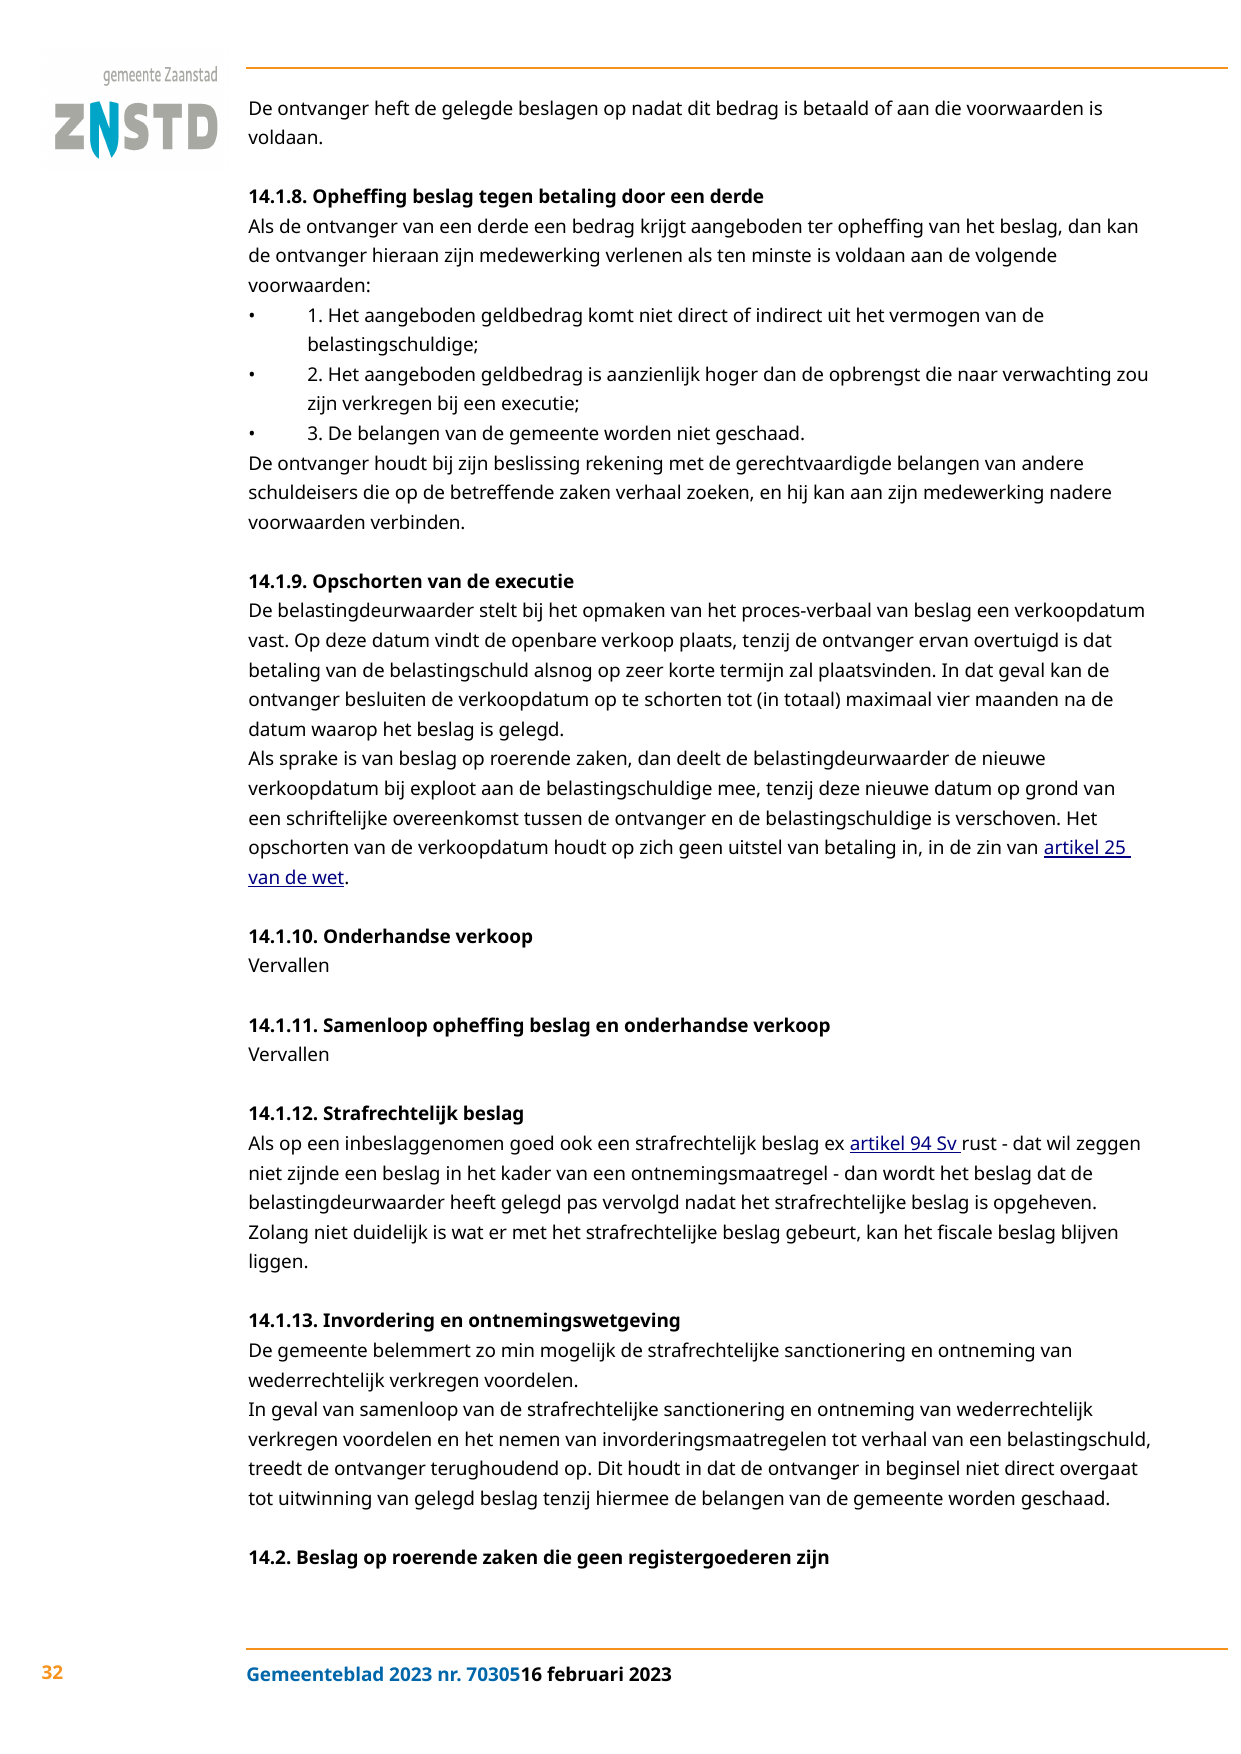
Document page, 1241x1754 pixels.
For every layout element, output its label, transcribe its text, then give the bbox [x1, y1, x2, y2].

text Vervallen [248, 953, 1152, 978]
text Zolang niet duidelijk is wat er met het strafrechtelijke beslag gebeurt, kan het fiscale beslag blijven liggen. [248, 1219, 1152, 1274]
text 14.1.13. Invordering en ontnemingswetgeving [248, 1308, 1152, 1333]
text De gemeente belemmert zo min mogelijk de strafrechtelijke sanctionering en ontneming van wederrechtelijk verkregen voordelen. [248, 1337, 1152, 1393]
text 14.1.9. Opschorten van de executie [248, 568, 1152, 594]
text 14.1.12. Strafrechtelijk beslag [248, 1101, 1152, 1126]
list 2. Het aangeboden geldbedrag is aanzienlijk hoger dan de opbrengst die naar verwachting zou zijn verkregen bij een executie; [248, 361, 1152, 416]
text 14.1.10. Onderhandse verkoop [248, 923, 1152, 949]
list 3. De belangen van de gemeente worden niet geschaad. [248, 420, 1152, 446]
text 14.1.8. Opheffing beslag tegen betaling door een derde [248, 183, 1152, 209]
text De ontvanger houdt bij zijn beslissing rekening met de gerechtvaardigde belangen van andere schuldeisers die op de betreffende zaken verhaal zoeken, en hij kan aan zijn medewerking nadere voorwaarden verbinden. [248, 450, 1152, 535]
text Als sprake is van beslag op roerende zaken, dan deelt de belastingdeurwaarder de nieuwe verkoopdatum bij exploot aan de belastingschuldige mee, tenzij deze nieuwe datum op grond van een schriftelijke overeenkomst tussen de ontvanger en de belastingschuldige is verschoven. Het opschorten van de verkoopdatum houdt op zich geen uitstel van betaling in, in de zin van artikel 25 van de wet. [248, 746, 1152, 890]
text Vervallen [248, 1041, 1152, 1067]
text 14.2. Beslag op roerende zaken die geen registergoederen zijn [248, 1544, 1152, 1570]
text 14.1.11. Samenloop opheffing beslag en onderhandse verkoop [248, 1012, 1152, 1038]
text Als op een inbeslaggenomen goed ook een strafrechtelijk beslag ex artikel 94 Sv rust - dat wil zeggen niet zijnde een beslag in het kader van een ontnemingsmaatregel - dan wordt het beslag dat de belastingdeurwaarder heeft gelegd pas vervolgd nadat het strafrechtelijke beslag is opgeheven. [248, 1130, 1152, 1215]
text Als de ontvanger van een derde een bedrag krijgt aangeboden ter opheffing van het beslag, dan kan de ontvanger hieraan zijn medewerking verlenen als ten minste is voldaan aan de volgende voorwaarden: [248, 213, 1152, 298]
text De belastingdeurwaarder stelt bij het opmaken van het proces-verbaal van beslag een verkoopdatum vast. Op deze datum vindt de openbare verkoop plaats, tenzij de ontvanger ervan overtuigd is dat betaling van de belastingschuld alsnog op zeer korte termijn zal plaatsvinden. In dat geval kan de ontvanger besluiten de verkoopdatum op te schorten tot (in totaal) maximaal vier maanden na de datum waarop het beslag is gelegd. [248, 598, 1152, 742]
picture [41, 47, 231, 172]
list 1. Het aangeboden geldbedrag komt niet direct of indirect uit het vermogen van de belastingschuldige; [248, 302, 1152, 357]
text De ontvanger heft de gelegde beslagen op nadat dit bedrag is betaald of aan die voorwaarden is voldaan. [248, 95, 1152, 150]
text In geval van samenloop van de strafrechtelijke sanctionering en ontneming van wederrechtelijk verkregen voordelen en het nemen van invorderingsmaatregelen tot verhaal van een belastingschuld, treedt de ontvanger terughoudend op. Dit houdt in dat de ontvanger in beginsel niet direct overgaat tot uitwinning van gelegd beslag tenzij hiermee de belangen van de gemeente worden geschaad. [248, 1396, 1152, 1511]
